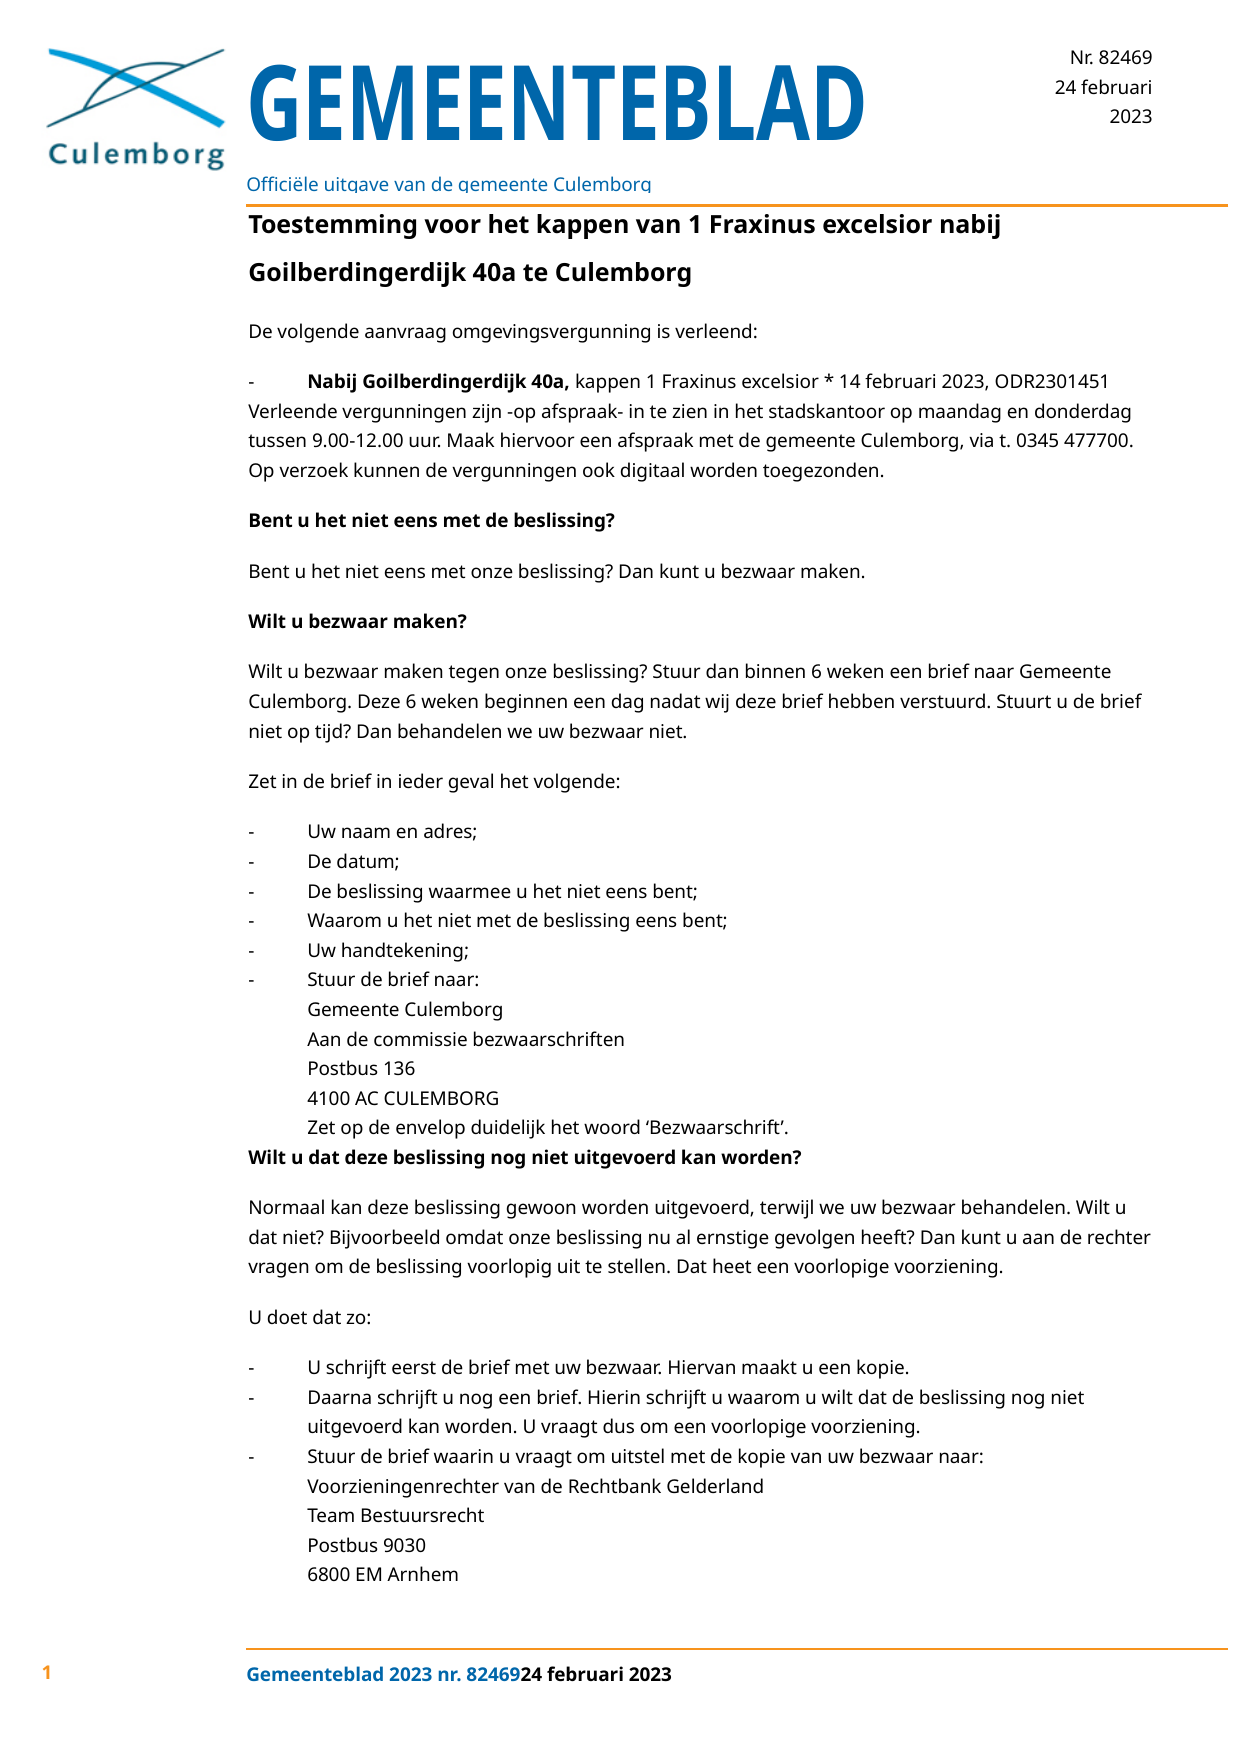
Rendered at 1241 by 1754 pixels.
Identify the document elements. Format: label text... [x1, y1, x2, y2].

list U schrijft eerst de brief met uw bezwaar. Hiervan maakt u een kopie. [248, 1354, 1152, 1380]
text Bent u het niet eens met de beslissing? [248, 507, 1152, 533]
text Toestemming voor het kappen van 1 Fraxinus excelsior nabij Goilberdingerdijk 40a te Culemborg [248, 207, 1152, 288]
text Wilt u dat deze beslissing nog niet uitgevoerd kan worden? [248, 1144, 1152, 1170]
text Normaal kan deze beslissing gewoon worden uitgevoerd, terwijl we uw bezwaar behandelen. Wilt u dat niet? Bijvoorbeeld omdat onze beslissing nu al ernstige gevolgen heeft? Dan kunt u aan de rechter vragen om de beslissing voorlopig uit te stellen. Dat heet een voorlopige voorziening. [248, 1194, 1152, 1279]
list Daarna schrijft u nog een brief. Hierin schrijft u waarom u wilt dat de beslissing nog niet uitgevoerd kan worden. U vraagt dus om een voorlopige voorziening. [248, 1384, 1152, 1439]
list Stuur de brief waarin u vraagt om uitstel met de kopie van uw bezwaar naar: [248, 1443, 1152, 1469]
list De datum; [248, 848, 1152, 874]
list Gemeente Culemborg [248, 996, 1152, 1022]
text Verleende vergunningen zijn -op afspraak- in te zien in het stadskantoor op maandag en donderdag tussen 9.00-12.00 uur. Maak hiervoor een afspraak met de gemeente Culemborg, via t. 0345 477700. Op verzoek kunnen de vergunningen ook digitaal worden toegezonden. [248, 398, 1152, 483]
picture [41, 47, 231, 172]
list Voorzieningenrechter van de Rechtbank Gelderland [248, 1473, 1152, 1499]
text Bent u het niet eens met onze beslissing? Dan kunt u bezwaar maken. [248, 558, 1152, 584]
list Uw handtekening; [248, 937, 1152, 963]
text Wilt u bezwaar maken? [248, 608, 1152, 634]
text De volgende aanvraag omgevingsvergunning is verleend: [248, 318, 1152, 344]
list 6800 EM Arnhem [248, 1562, 1152, 1587]
list Waarom u het niet met de beslissing eens bent; [248, 907, 1152, 933]
text U doet dat zo: [248, 1304, 1152, 1330]
list Uw naam en adres; [248, 819, 1152, 844]
list Team Bestuursrecht [248, 1502, 1152, 1528]
list Nabij Goilberdingerdijk 40a, kappen 1 Fraxinus excelsior * 14 februari 2023, ODR2301451 [248, 368, 1152, 394]
list Postbus 9030 [248, 1532, 1152, 1558]
list Stuur de brief naar: [248, 967, 1152, 992]
list De beslissing waarmee u het niet eens bent; [248, 878, 1152, 904]
list Zet op de envelop duidelijk het woord ‘Bezwaarschrift’. [248, 1114, 1152, 1140]
list Aan de commissie bezwaarschriften [248, 1026, 1152, 1052]
list 4100 AC CULEMBORG [248, 1085, 1152, 1111]
list Postbus 136 [248, 1055, 1152, 1081]
text Zet in de brief in ieder geval het volgende: [248, 768, 1152, 794]
text Wilt u bezwaar maken tegen onze beslissing? Stuur dan binnen 6 weken een brief naar Gemeente Culemborg. Deze 6 weken beginnen een dag nadat wij deze brief hebben verstuurd. Stuurt u de brief niet op tijd? Dan behandelen we uw bezwaar niet. [248, 659, 1152, 744]
